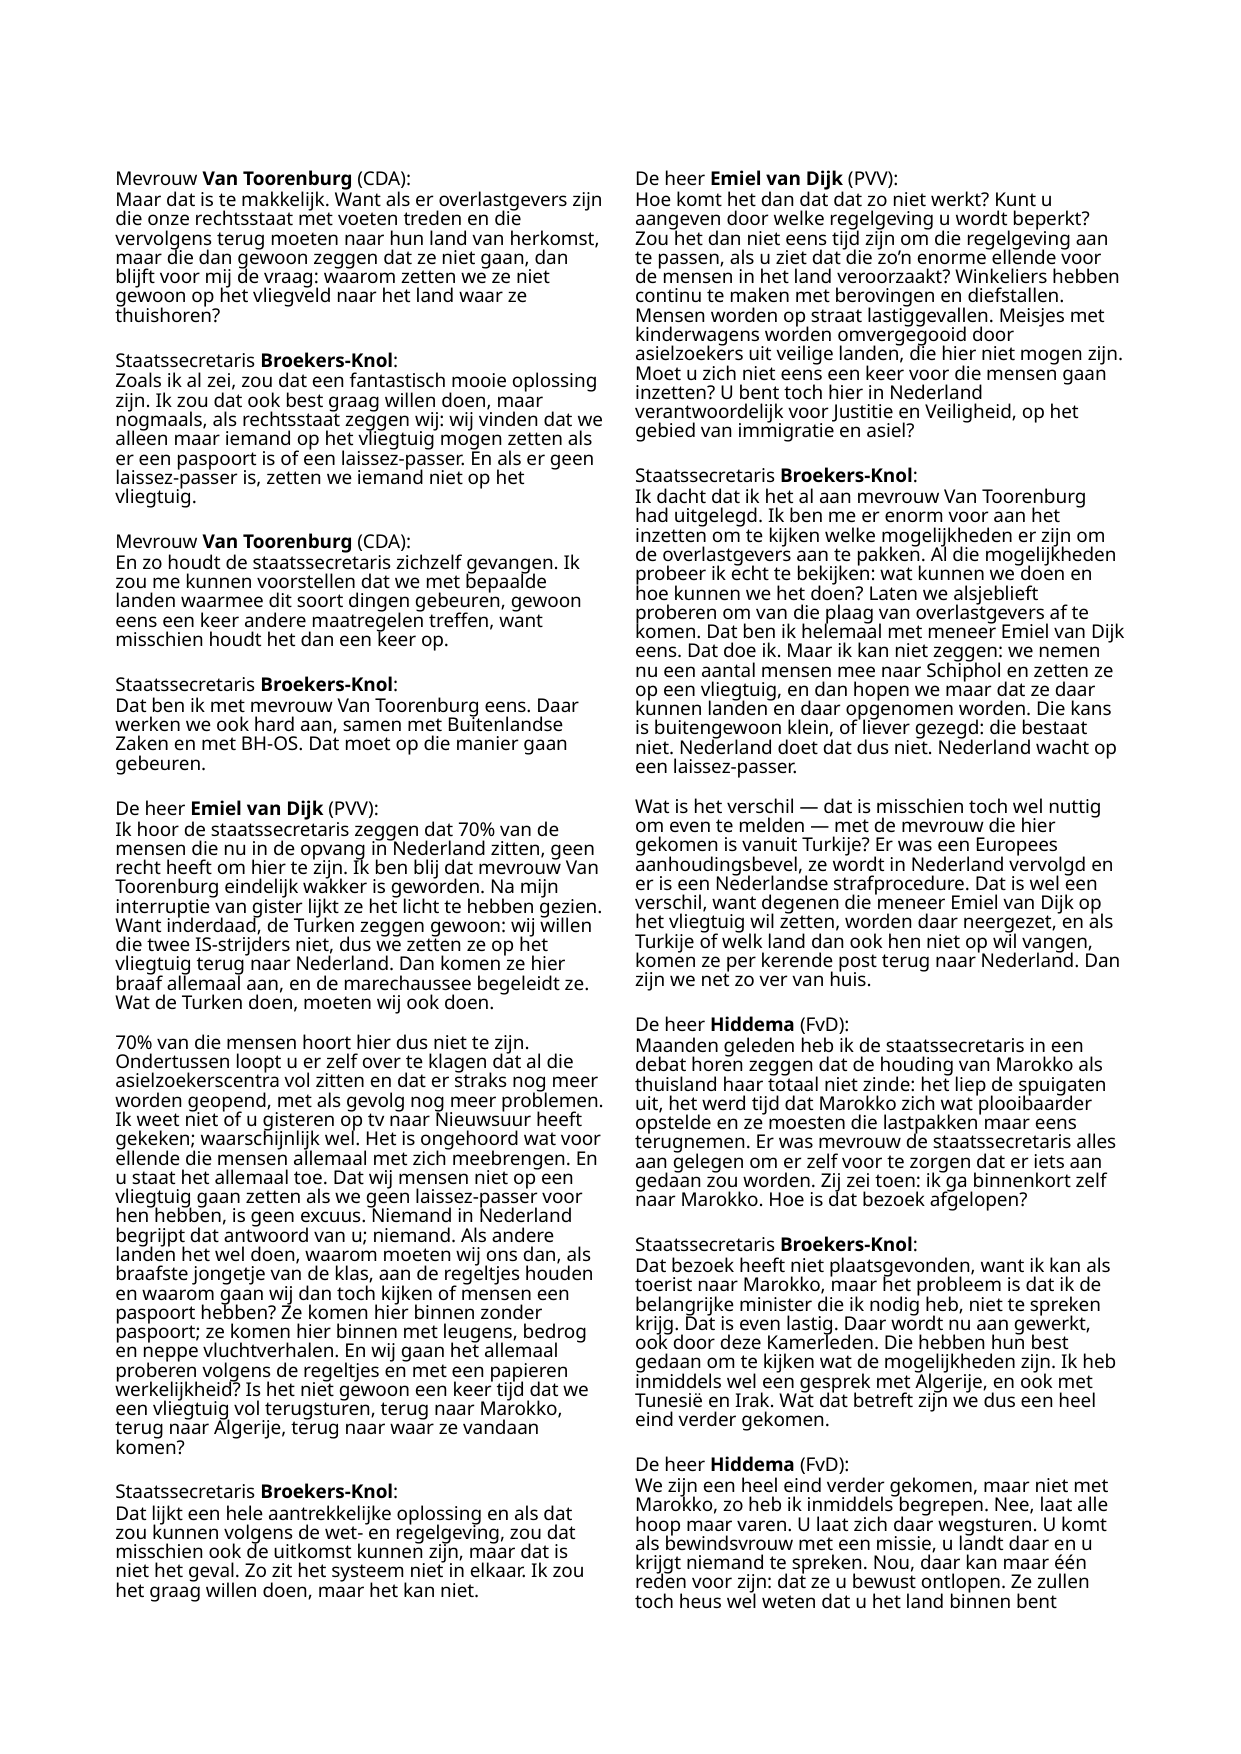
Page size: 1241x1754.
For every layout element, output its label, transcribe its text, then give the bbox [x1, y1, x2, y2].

text We zijn een heel eind verder gekomen, maar niet met Marokko, zo heb ik inmiddels begrepen. Nee, laat alle hoop maar varen. U laat zich daar wegsturen. U komt als bewindsvrouw met een missie, u landt daar en u krijgt niemand te spreken. Nou, daar kan maar één reden voor zijn: dat ze u bewust ontlopen. Ze zullen toch heus wel weten dat u het land binnen bent [635, 1477, 1125, 1612]
text Staatssecretaris Broekers-Knol: [115, 347, 605, 372]
text Dat lijkt een hele aantrekkelijke oplossing en als dat zou kunnen volgens de wet- en regelgeving, zou dat misschien ook de uitkomst kunnen zijn, maar dat is niet het geval. Zo zit het systeem niet in elkaar. Ik zou het graag willen doen, maar het kan niet. [115, 1504, 605, 1601]
text Ik hoor de staatssecretaris zeggen dat 70% van de mensen die nu in de opvang in Nederland zitten, geen recht heeft om hier te zijn. Ik ben blij dat mevrouw Van Toorenburg eindelijk wakker is geworden. Na mijn interruptie van gister lijkt ze het licht te hebben gezien. Want inderdaad, de Turken zeggen gewoon: wij willen die twee IS-strijders niet, dus we zetten ze op het vliegtuig terug naar Nederland. Dan komen ze hier braaf allemaal aan, en de marechaussee begeleidt ze. Wat de Turken doen, moeten wij ook doen. [115, 821, 605, 1013]
text Maanden geleden heb ik de staatssecretaris in een debat horen zeggen dat de houding van Marokko als thuisland haar totaal niet zinde: het liep de spuigaten uit, het werd tijd dat Marokko zich wat plooibaarder opstelde en ze moesten die lastpakken maar eens terugnemen. Er was mevrouw de staatssecretaris alles aan gelegen om er zelf voor te zorgen dat er iets aan gedaan zou worden. Zij zei toen: ik ga binnenkort zelf naar Marokko. Hoe is dat bezoek afgelopen? [635, 1037, 1125, 1211]
text Dat bezoek heeft niet plaatsgevonden, want ik kan als toerist naar Marokko, maar het probleem is dat ik de belangrijke minister die ik nodig heb, niet te spreken krijg. Dat is even lastig. Daar wordt nu aan gewerkt, ook door deze Kamerleden. Die hebben hun best gedaan om te kijken wat de mogelijkheden zijn. Ik heb inmiddels wel een gesprek met Algerije, en ook met Tunesië en Irak. Wat dat betreft zijn we dus een heel eind verder gekomen. [635, 1257, 1125, 1431]
text Mevrouw Van Toorenburg (CDA): [115, 165, 605, 191]
text De heer Emiel van Dijk (PVV): [635, 165, 1125, 191]
text Maar dat is te makkelijk. Want als er overlastgevers zijn die onze rechtsstaat met voeten treden en die vervolgens terug moeten naar hun land van herkomst, maar die dan gewoon zeggen dat ze niet gaan, dan blijft voor mij de vraag: waarom zetten we ze niet gewoon op het vliegveld naar het land waar ze thuishoren? [115, 191, 605, 326]
text De heer Hiddema (FvD): [635, 1011, 1125, 1037]
text Dat ben ik met mevrouw Van Toorenburg eens. Daar werken we ook hard aan, samen met Buitenlandse Zaken en met BH-OS. Dat moet op die manier gaan gebeuren. [115, 697, 605, 774]
text Staatssecretaris Broekers-Knol: [635, 1231, 1125, 1257]
text Ik dacht dat ik het al aan mevrouw Van Toorenburg had uitgelegd. Ik ben me er enorm voor aan het inzetten om te kijken welke mogelijkheden er zijn om de overlastgevers aan te pakken. Al die mogelijkheden probeer ik echt te bekijken: wat kunnen we doen en hoe kunnen we het doen? Laten we alsjeblieft proberen om van die plaag van overlastgevers af te komen. Dat ben ik helemaal met meneer Emiel van Dijk eens. Dat doe ik. Maar ik kan niet zeggen: we nemen nu een aantal mensen mee naar Schiphol en zetten ze op een vliegtuig, en dan hopen we maar dat ze daar kunnen landen en daar opgenomen worden. Die kans is buitengewoon klein, of liever gezegd: die bestaat niet. Nederland doet dat dus niet. Nederland wacht op een laissez-passer. [635, 488, 1125, 777]
text Mevrouw Van Toorenburg (CDA): [115, 528, 605, 554]
text En zo houdt de staatssecretaris zichzelf gevangen. Ik zou me kunnen voorstellen dat we met bepaalde landen waarmee dit soort dingen gebeuren, gewoon eens een keer andere maatregelen treffen, want misschien houdt het dan een keer op. [115, 554, 605, 650]
text Hoe komt het dan dat dat zo niet werkt? Kunt u aangeven door welke regelgeving u wordt beperkt? Zou het dan niet eens tijd zijn om die regelgeving aan te passen, als u ziet dat die zo’n enorme ellende voor de mensen in het land veroorzaakt? Winkeliers hebben continu te maken met berovingen en diefstallen. Mensen worden op straat lastiggevallen. Meisjes met kinderwagens worden omvergegooid door asielzoekers uit veilige landen, die hier niet mogen zijn. Moet u zich niet eens een keer voor die mensen gaan inzetten? U bent toch hier in Nederland verantwoordelijk voor Justitie en Veiligheid, op het gebied van immigratie en asiel? [635, 191, 1125, 442]
text Wat is het verschil — dat is misschien toch wel nuttig om even te melden — met de mevrouw die hier gekomen is vanuit Turkije? Er was een Europees aanhoudingsbevel, ze wordt in Nederland vervolgd en er is een Nederlandse strafprocedure. Dat is wel een verschil, want degenen die meneer Emiel van Dijk op het vliegtuig wil zetten, worden daar neergezet, en als Turkije of welk land dan ook hen niet op wil vangen, komen ze per kerende post terug naar Nederland. Dan zijn we net zo ver van huis. [635, 798, 1125, 991]
text Staatssecretaris Broekers-Knol: [635, 462, 1125, 488]
text De heer Emiel van Dijk (PVV): [115, 795, 605, 821]
text De heer Hiddema (FvD): [635, 1451, 1125, 1477]
text Zoals ik al zei, zou dat een fantastisch mooie oplossing zijn. Ik zou dat ook best graag willen doen, maar nogmaals, als rechtsstaat zeggen wij: wij vinden dat we alleen maar iemand op het vliegtuig mogen zetten als er een paspoort is of een laissez-passer. En als er geen laissez-passer is, zetten we iemand niet op het vliegtuig. [115, 372, 605, 507]
text Staatssecretaris Broekers-Knol: [115, 1479, 605, 1504]
text 70% van die mensen hoort hier dus niet te zijn. Ondertussen loopt u er zelf over te klagen dat al die asielzoekerscentra vol zitten en dat er straks nog meer worden geopend, met als gevolg nog meer problemen. Ik weet niet of u gisteren op tv naar Nieuwsuur heeft gekeken; waarschijnlijk wel. Het is ongehoord wat voor ellende die mensen allemaal met zich meebrengen. En u staat het allemaal toe. Dat wij mensen niet op een vliegtuig gaan zetten als we geen laissez-passer voor hen hebben, is geen excuus. Niemand in Nederland begrijpt dat antwoord van u; niemand. Als andere landen het wel doen, waarom moeten wij ons dan, als braafste jongetje van de klas, aan de regeltjes houden en waarom gaan wij dan toch kijken of mensen een paspoort hebben? Ze komen hier binnen zonder paspoort; ze komen hier binnen met leugens, bedrog en neppe vluchtverhalen. En wij gaan het allemaal proberen volgens de regeltjes en met een papieren werkelijkheid? Is het niet gewoon een keer tijd dat we een vliegtuig vol terugsturen, terug naar Marokko, terug naar Algerije, terug naar waar ze vandaan komen? [115, 1034, 605, 1458]
text Staatssecretaris Broekers-Knol: [115, 671, 605, 697]
